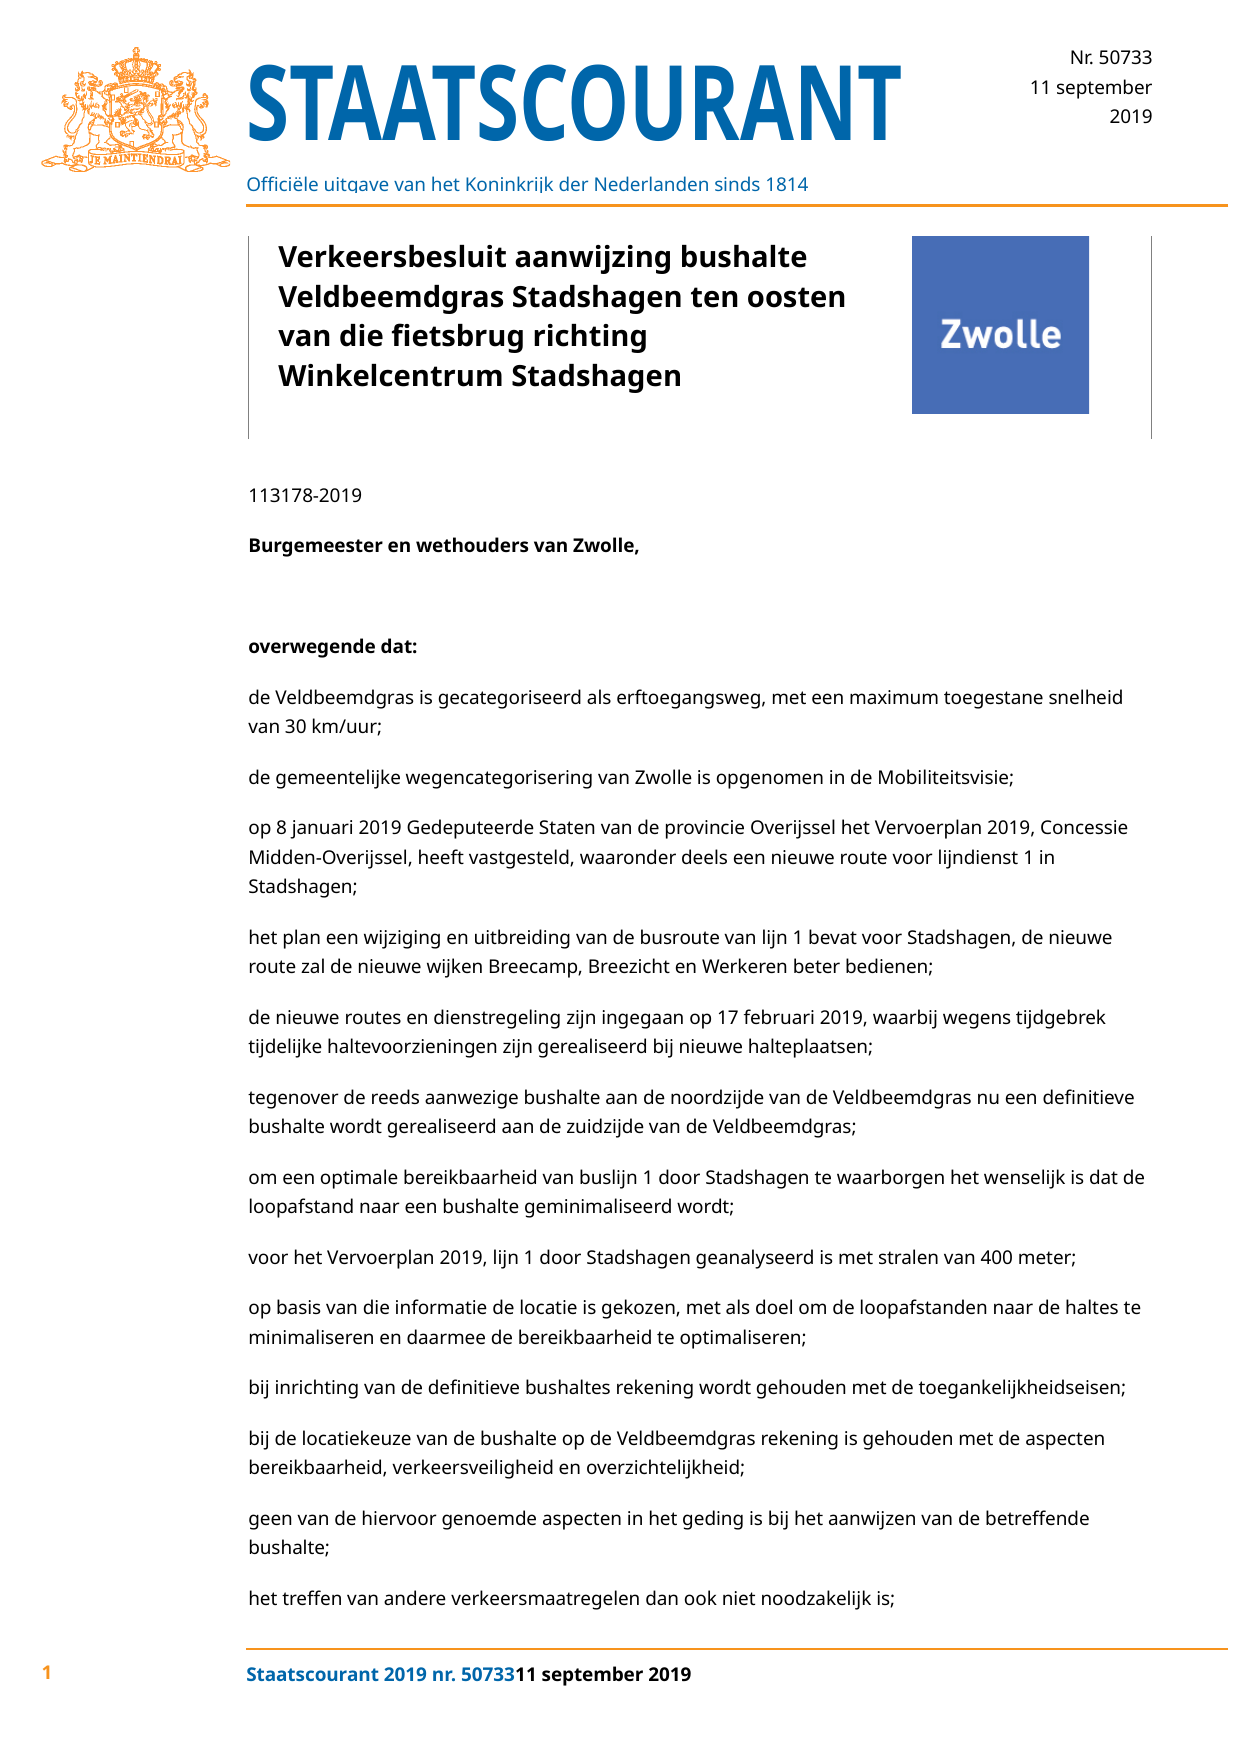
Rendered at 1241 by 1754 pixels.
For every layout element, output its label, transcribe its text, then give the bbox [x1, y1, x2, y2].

text de nieuwe routes en dienstregeling zijn ingegaan op 17 februari 2019, waarbij wegens tijdgebrek tijdelijke haltevoorzieningen zijn gerealiseerd bij nieuwe halteplaatsen; [248, 1004, 1152, 1059]
text de gemeentelijke wegencategorisering van Zwolle is opgenomen in de Mobiliteitsvisie; [248, 764, 1152, 790]
text geen van de hiervoor genoemde aspecten in het geding is bij het aanwijzen van de betreffende bushalte; [248, 1505, 1152, 1560]
text bij de locatiekeuze van de bushalte op de Veldbeemdgras rekening is gehouden met de aspecten bereikbaarheid, verkeersveiligheid en overzichtelijkheid; [248, 1425, 1152, 1480]
text tegenover de reeds aanwezige bushalte aan de noordzijde van de Veldbeemdgras nu een definitieve bushalte wordt gerealiseerd aan de zuidzijde van de Veldbeemdgras; [248, 1084, 1152, 1139]
table_header [850, 236, 912, 413]
text 113178-2019 [248, 482, 1152, 508]
picture [912, 236, 1090, 414]
text bij inrichting van de definitieve bushaltes rekening wordt gehouden met de toegankelijkheidseisen; [248, 1374, 1152, 1400]
table_header [850, 414, 1151, 439]
table_header Verkeersbesluit aanwijzing bushalte Veldbeemdgras Stadshagen ten oosten van die fietsbrug richting Winkelcentrum Stadshagen [249, 236, 850, 439]
text om een optimale bereikbaarheid van buslijn 1 door Stadshagen te waarborgen het wenselijk is dat de loopafstand naar een bushalte geminimaliseerd wordt; [248, 1164, 1152, 1219]
text op basis van die informatie de locatie is gekozen, met als doel om de loopafstanden naar de haltes te minimaliseren en daarmee de bereikbaarheid te optimaliseren; [248, 1294, 1152, 1350]
text Burgemeester en wethouders van Zwolle, [248, 533, 1152, 558]
picture [41, 47, 231, 172]
text de Veldbeemdgras is gecategoriseerd als erftoegangsweg, met een maximum toegestane snelheid van 30 km/uur; [248, 684, 1152, 739]
text overwegende dat: [248, 633, 1152, 659]
text het treffen van andere verkeersmaatregelen dan ook niet noodzakelijk is; [248, 1585, 1152, 1611]
text op 8 januari 2019 Gedeputeerde Staten van de provincie Overijssel het Vervoerplan 2019, Concessie Midden-Overijssel, heeft vastgesteld, waaronder deels een nieuwe route voor lijndienst 1 in Stadshagen; [248, 814, 1152, 899]
text het plan een wijziging en uitbreiding van de busroute van lijn 1 bevat voor Stadshagen, de nieuwe route zal de nieuwe wijken Breecamp, Breezicht en Werkeren beter bedienen; [248, 924, 1152, 979]
table_header [1090, 236, 1151, 413]
text voor het Vervoerplan 2019, lijn 1 door Stadshagen geanalyseerd is met stralen van 400 meter; [248, 1244, 1152, 1270]
